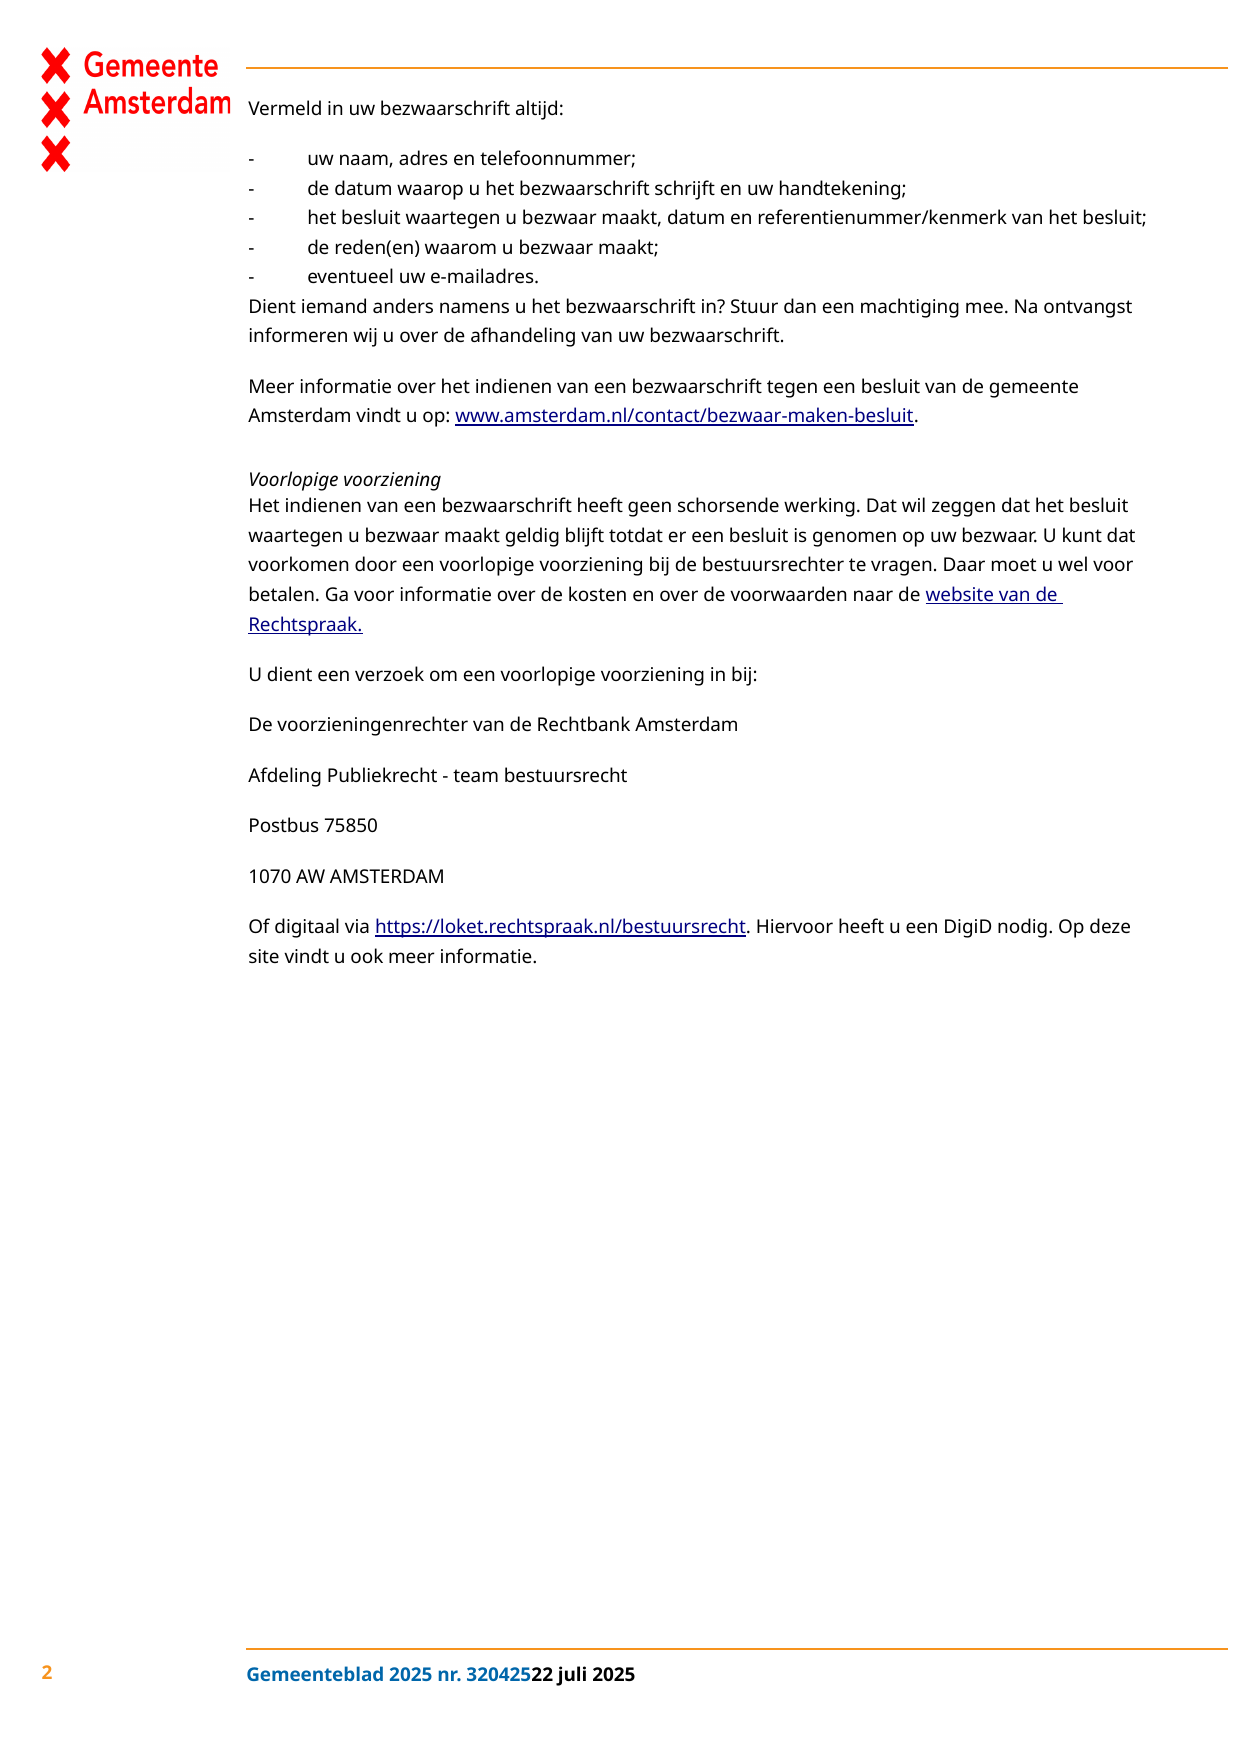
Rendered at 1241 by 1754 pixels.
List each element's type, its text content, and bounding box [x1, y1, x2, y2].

text Dient iemand anders namens u het bezwaarschrift in? Stuur dan een machtiging mee. Na ontvangst informeren wij u over de afhandeling van uw bezwaarschrift. [248, 293, 1152, 348]
text Afdeling Publiekrecht - team bestuursrecht [248, 762, 1152, 788]
text Het indienen van een bezwaarschrift heeft geen schorsende werking. Dat wil zeggen dat het besluit waartegen u bezwaar maakt geldig blijft totdat er een besluit is genomen op uw bezwaar. U kunt dat voorkomen door een voorlopige voorziening bij de bestuursrechter te vragen. Daar moet u wel voor betalen. Ga voor informatie over de kosten en over de voorwaarden naar de website van de Rechtspraak. [248, 492, 1152, 636]
text U dient een verzoek om een voorlopige voorziening in bij: [248, 661, 1152, 687]
text Vermeld in uw bezwaarschrift altijd: [248, 95, 1152, 121]
text Of digitaal via https://loket.rechtspraak.nl/bestuursrecht. Hiervoor heeft u een DigiD nodig. Op deze site vindt u ook meer informatie. [248, 913, 1152, 968]
list de reden(en) waarom u bezwaar maakt; [248, 234, 1152, 260]
list het besluit waartegen u bezwaar maakt, datum en referentienummer/kenmerk van het besluit; [248, 204, 1152, 230]
text Postbus 75850 [248, 812, 1152, 838]
list uw naam, adres en telefoonnummer; [248, 145, 1152, 171]
list de datum waarop u het bezwaarschrift schrijft en uw handtekening; [248, 175, 1152, 201]
text De voorzieningenrechter van de Rechtbank Amsterdam [248, 712, 1152, 737]
text 1070 AW AMSTERDAM [248, 863, 1152, 888]
list eventueel uw e-mailadres. [248, 263, 1152, 289]
text Meer informatie over het indienen van een bezwaarschrift tegen een besluit van de gemeente Amsterdam vindt u op: www.amsterdam.nl/contact/bezwaar-maken-besluit. [248, 373, 1152, 428]
picture [41, 47, 231, 172]
text Voorlopige voorziening [248, 467, 1152, 492]
